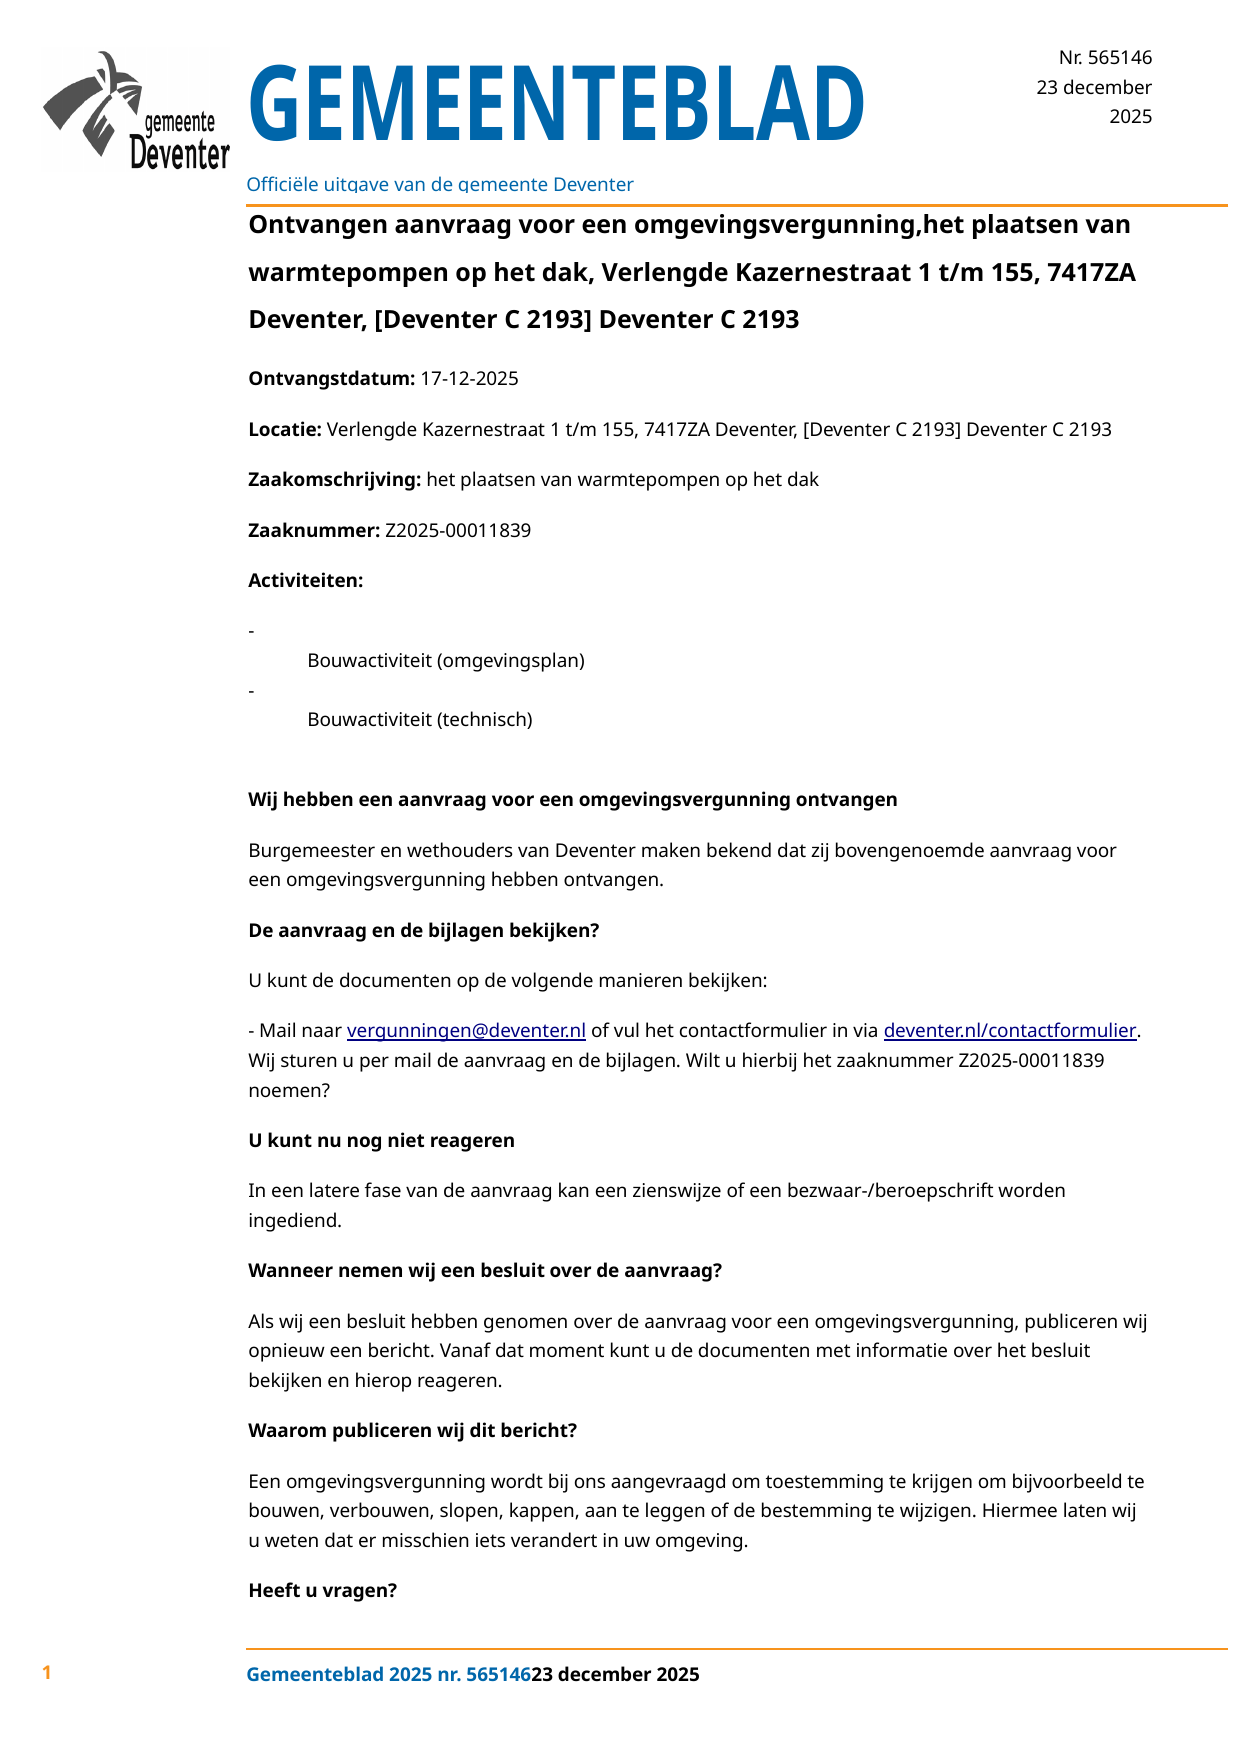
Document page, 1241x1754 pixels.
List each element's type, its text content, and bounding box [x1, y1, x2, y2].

text De aanvraag en de bijlagen bekijken? [248, 917, 1152, 942]
text In een latere fase van de aanvraag kan een zienswijze of een bezwaar-/beroepschrift worden ingediend. [248, 1178, 1152, 1233]
text Activiteiten: [248, 567, 1152, 593]
text Zaaknummer: Z2025-00011839 [248, 517, 1152, 542]
picture [41, 47, 231, 172]
text U kunt de documenten op de volgende manieren bekijken: [248, 967, 1152, 993]
list Bouwactiviteit (omgevingsplan) [248, 647, 1152, 673]
text Burgemeester en wethouders van Deventer maken bekend dat zij bovengenoemde aanvraag voor een omgevingsvergunning hebben ontvangen. [248, 837, 1152, 892]
list Bouwactiviteit (technisch) [248, 706, 1152, 732]
text Wij hebben een aanvraag voor een omgevingsvergunning ontvangen [248, 786, 1152, 812]
text Wanneer nemen wij een besluit over de aanvraag? [248, 1258, 1152, 1283]
text Waarom publiceren wij dit bericht? [248, 1418, 1152, 1443]
text Locatie: Verlengde Kazernestraat 1 t/m 155, 7417ZA Deventer, [Deventer C 2193] Deventer C 2193 [248, 416, 1152, 442]
text Ontvangstdatum: 17-12-2025 [248, 366, 1152, 391]
text Heeft u vragen? [248, 1578, 1152, 1603]
text - Mail naar vergunningen@deventer.nl of vul het contactformulier in via deventer.nl/contactformulier. Wij sturen u per mail de aanvraag en de bijlagen. Wilt u hierbij het zaaknummer Z2025-00011839 noemen? [248, 1018, 1152, 1102]
text Ontvangen aanvraag voor een omgevingsvergunning,het plaatsen van warmtepompen op het dak, Verlengde Kazernestraat 1 t/m 155, 7417ZA Deventer, [Deventer C 2193] Deventer C 2193 [248, 207, 1152, 336]
text Als wij een besluit hebben genomen over de aanvraag voor een omgevingsvergunning, publiceren wij opnieuw een bericht. Vanaf dat moment kunt u de documenten met informatie over het besluit bekijken en hierop reageren. [248, 1308, 1152, 1393]
text Een omgevingsvergunning wordt bij ons aangevraagd om toestemming te krijgen om bijvoorbeeld te bouwen, verbouwen, slopen, kappen, aan te leggen of de bestemming te wijzigen. Hiermee laten wij u weten dat er misschien iets verandert in uw omgeving. [248, 1468, 1152, 1553]
text Zaakomschrijving: het plaatsen van warmtepompen op het dak [248, 466, 1152, 492]
text U kunt nu nog niet reageren [248, 1127, 1152, 1153]
